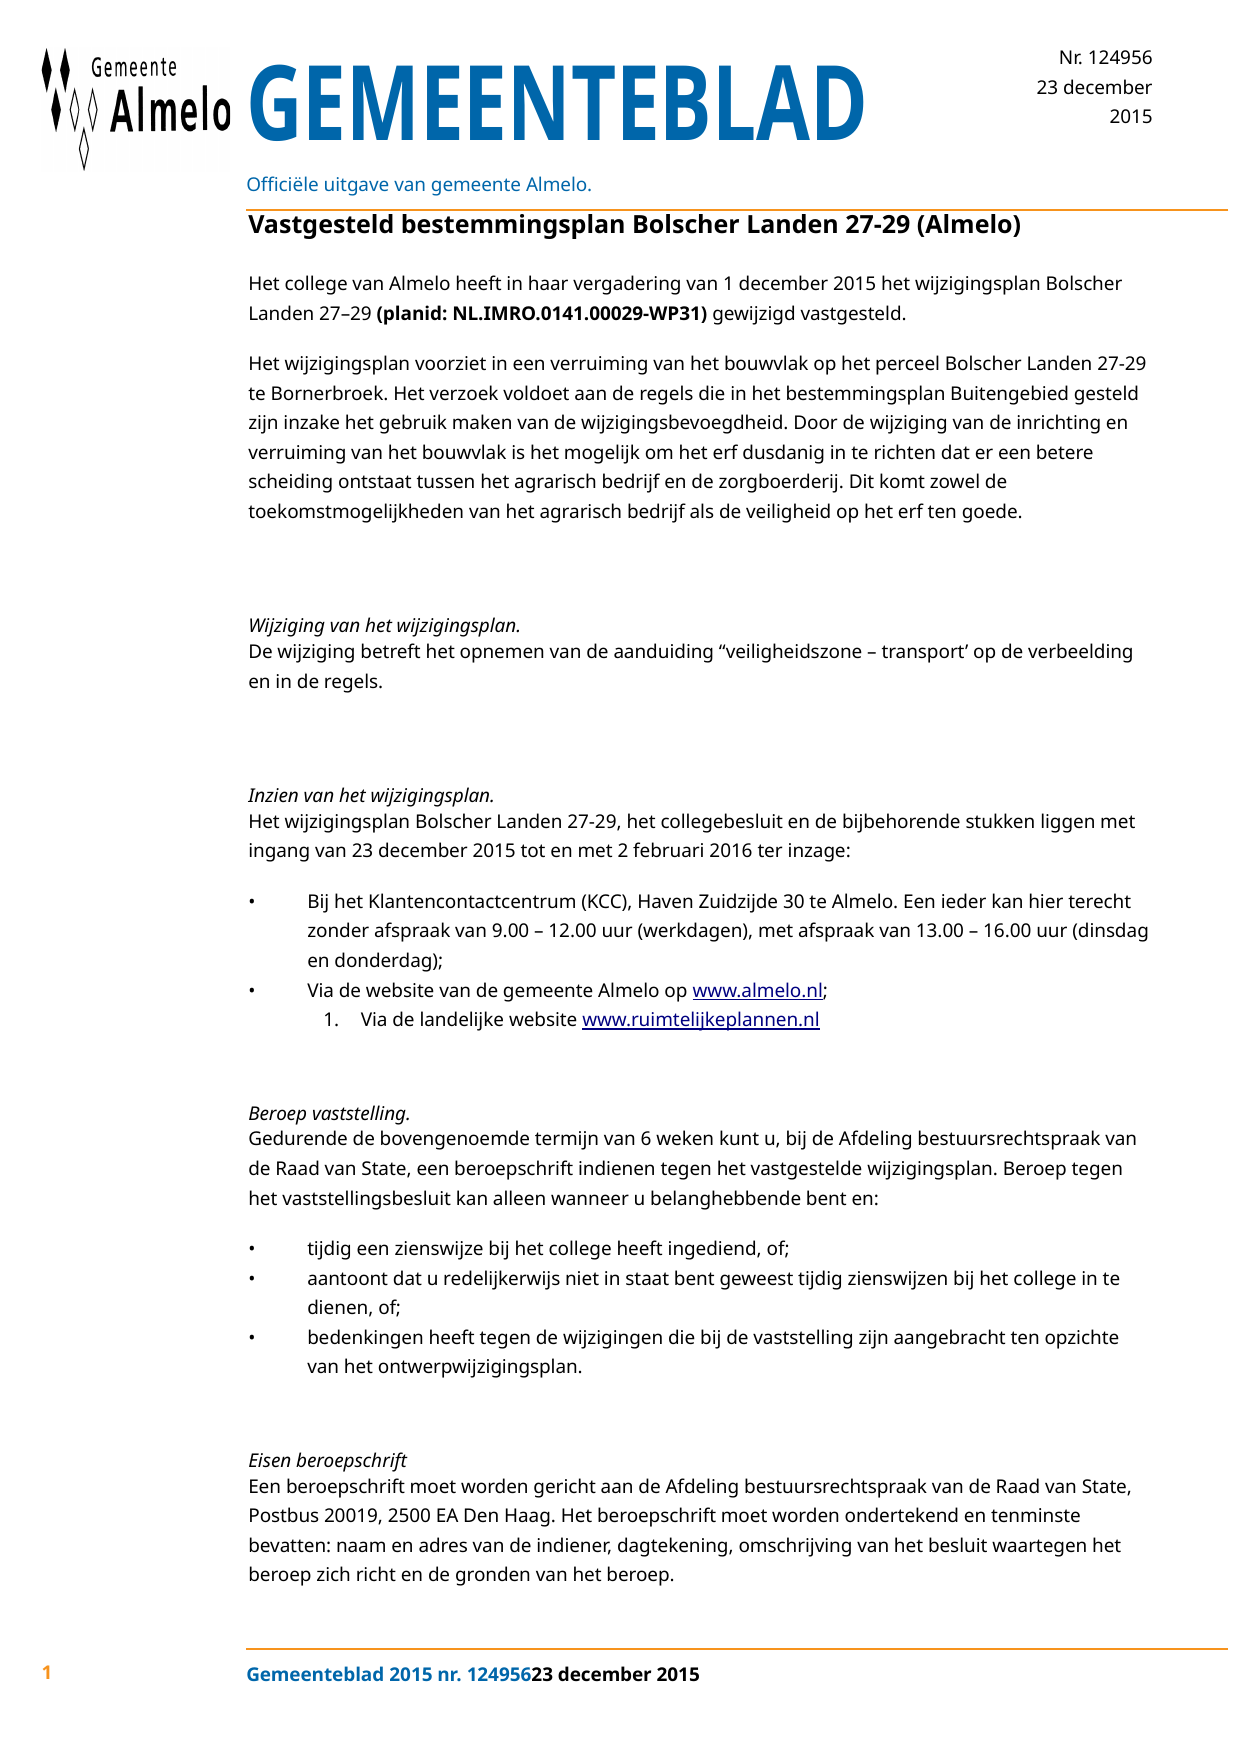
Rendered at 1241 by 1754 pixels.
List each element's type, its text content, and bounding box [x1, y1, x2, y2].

list Via de website van de gemeente Almelo op www.almelo.nl; [248, 977, 1152, 1002]
list Bij het Klantencontactcentrum (KCC), Haven Zuidzijde 30 te Almelo. Een ieder kan hier terecht zonder afspraak van 9.00 – 12.00 uur (werkdagen), met afspraak van 13.00 – 16.00 uur (dinsdag en donderdag); [248, 888, 1152, 973]
text De wijziging betreft het opnemen van de aanduiding “veiligheidszone – transport’ op de verbeelding en in de regels. [248, 638, 1152, 694]
list tijdig een zienswijze bij het college heeft ingediend, of; [248, 1235, 1152, 1261]
picture [41, 47, 231, 172]
text Beroep vaststelling. [248, 1100, 1152, 1126]
list aantoont dat u redelijkerwijs niet in staat bent geweest tijdig zienswijzen bij het college in te dienen, of; [248, 1265, 1152, 1320]
text Het wijzigingsplan voorziet in een verruiming van het bouwvlak op het perceel Bolscher Landen 27-29 te Bornerbroek. Het verzoek voldoet aan de regels die in het bestemmingsplan Buitengebied gesteld zijn inzake het gebruik maken van de wijzigingsbevoegdheid. Door de wijziging van de inrichting en verruiming van het bouwvlak is het mogelijk om het erf dusdanig in te richten dat er een betere scheiding ontstaat tussen het agrarisch bedrijf en de zorgboerderij. Dit komt zowel de toekomstmogelijkheden van het agrarisch bedrijf als de veiligheid op het erf ten goede. [248, 350, 1152, 524]
text Vastgesteld bestemmingsplan Bolscher Landen 27-29 (Almelo) [248, 211, 1152, 241]
text Eisen beroepschrift [248, 1447, 1152, 1473]
list bedenkingen heeft tegen de wijzigingen die bij de vaststelling zijn aangebracht ten opzichte van het ontwerpwijzigingsplan. [248, 1324, 1152, 1379]
text Een beroepschrift moet worden gericht aan de Afdeling bestuursrechtspraak van de Raad van State, Postbus 20019, 2500 EA Den Haag. Het beroepschrift moet worden ondertekend en tenminste bevatten: naam en adres van de indiener, dagtekening, omschrijving van het besluit waartegen het beroep zich richt en de gronden van het beroep. [248, 1473, 1152, 1587]
text Het wijzigingsplan Bolscher Landen 27-29, het collegebesluit en de bijbehorende stukken liggen met ingang van 23 december 2015 tot en met 2 februari 2016 ter inzage: [248, 808, 1152, 863]
text Inzien van het wijzigingsplan. [248, 782, 1152, 808]
list Via de landelijke website www.ruimtelijkeplannen.nl [323, 1006, 1152, 1032]
text Het college van Almelo heeft in haar vergadering van 1 december 2015 het wijzigingsplan Bolscher Landen 27–29 (planid: NL.IMRO.0141.00029-WP31) gewijzigd vastgesteld. [248, 270, 1152, 326]
text Gedurende de bovengenoemde termijn van 6 weken kunt u, bij de Afdeling bestuursrechtspraak van de Raad van State, een beroepschrift indienen tegen het vastgestelde wijzigingsplan. Beroep tegen het vaststellingsbesluit kan alleen wanneer u belanghebbende bent en: [248, 1126, 1152, 1211]
text Wijziging van het wijzigingsplan. [248, 613, 1152, 638]
